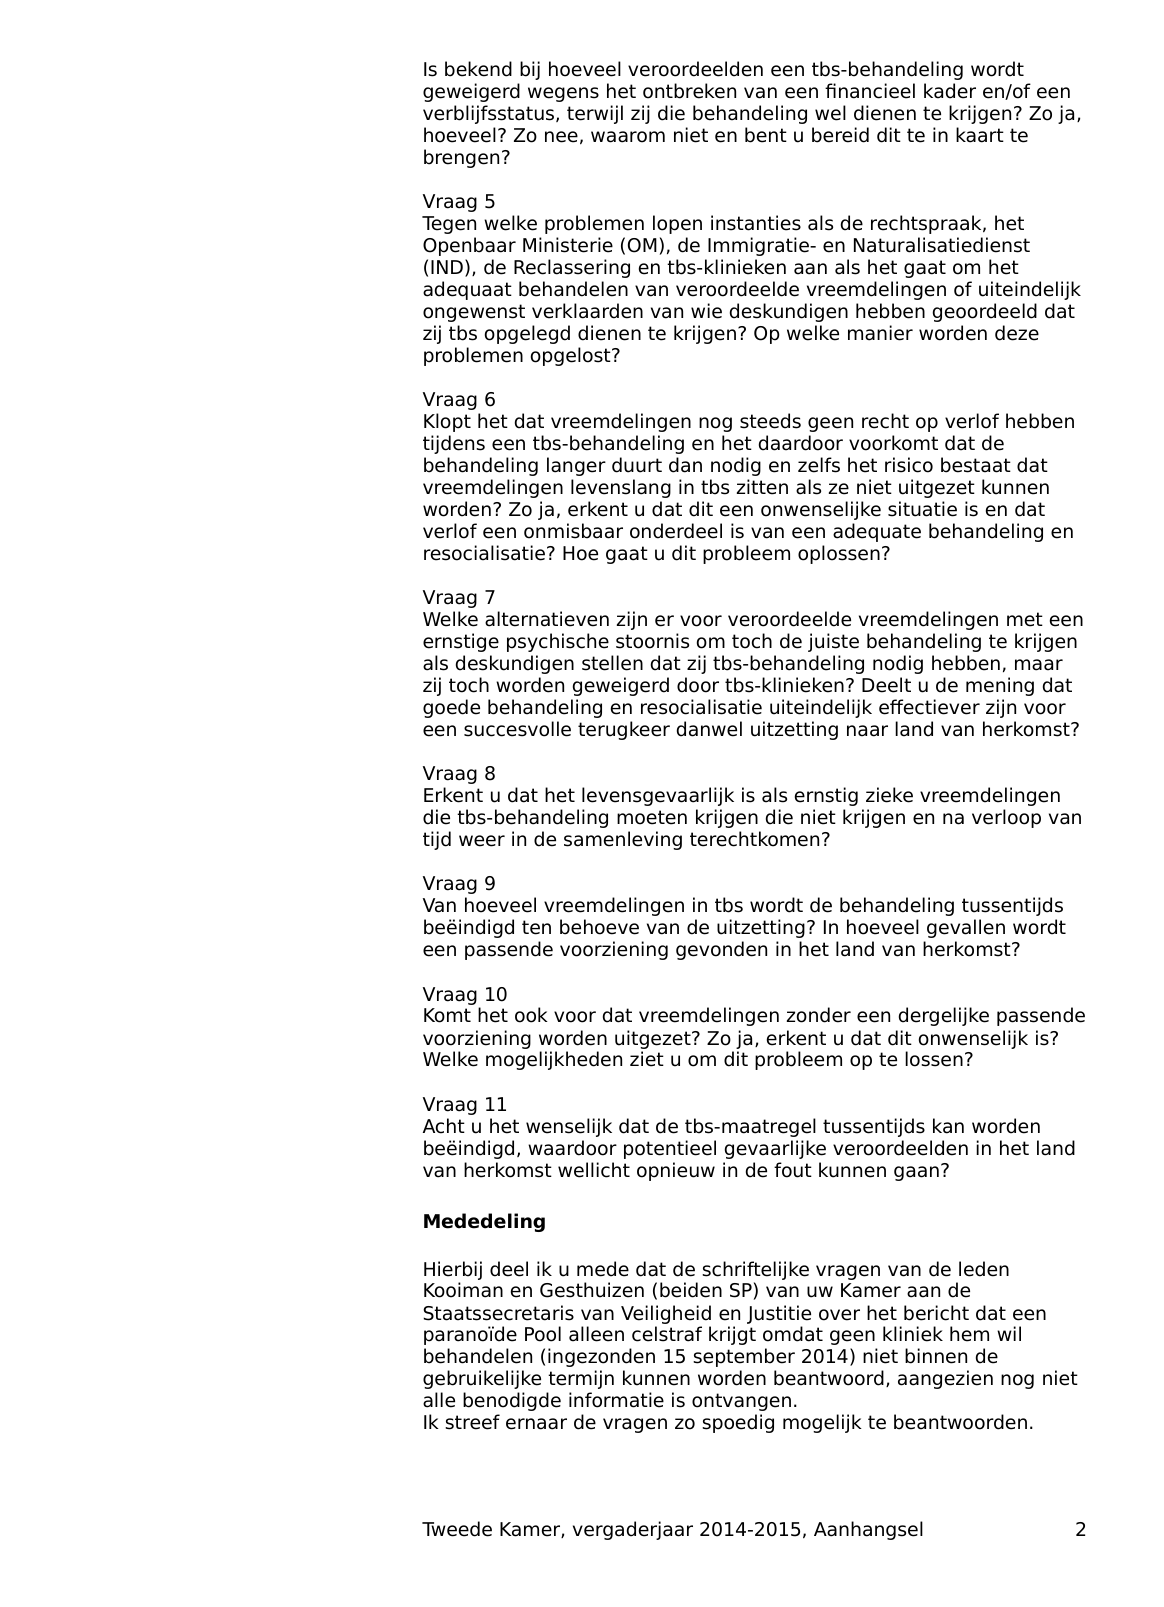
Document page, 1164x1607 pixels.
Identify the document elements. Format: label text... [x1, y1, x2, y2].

text Vraag 7 [422, 587, 1087, 609]
subtitle Mededeling [422, 1211, 1087, 1233]
text Tegen welke problemen lopen instanties als de rechtspraak, het Openbaar Ministerie (OM), de Immigratie- en Naturalisatiedienst (IND), de Reclassering en tbs-klinieken aan als het gaat om het adequaat behandelen van veroordeelde vreemdelingen of uiteindelijk ongewenst verklaarden van wie deskundigen hebben geoordeeld dat zij tbs opgelegd dienen te krijgen? Op welke manier worden deze problemen opgelost? [422, 213, 1087, 367]
text Vraag 10 [422, 983, 1087, 1005]
text Vraag 6 [422, 389, 1087, 411]
text Ik streef ernaar de vragen zo spoedig mogelijk te beantwoorden. [422, 1412, 1087, 1434]
text Acht u het wenselijk dat de tbs-maatregel tussentijds kan worden beëindigd, waardoor potentieel gevaarlijke veroordeelden in het land van herkomst wellicht opnieuw in de fout kunnen gaan? [422, 1116, 1087, 1181]
text Vraag 8 [422, 763, 1087, 785]
text Klopt het dat vreemdelingen nog steeds geen recht op verlof hebben tijdens een tbs-behandeling en het daardoor voorkomt dat de behandeling langer duurt dan nodig en zelfs het risico bestaat dat vreemdelingen levenslang in tbs zitten als ze niet uitgezet kunnen worden? Zo ja, erkent u dat dit een onwenselijke situatie is en dat verlof een onmisbaar onderdeel is van een adequate behandeling en resocialisatie? Hoe gaat u dit probleem oplossen? [422, 411, 1087, 565]
text Hierbij deel ik u mede dat de schriftelijke vragen van de leden Kooiman en Gesthuizen (beiden SP) van uw Kamer aan de Staatssecretaris van Veiligheid en Justitie over het bericht dat een paranoïde Pool alleen celstraf krijgt omdat geen kliniek hem wil behandelen (ingezonden 15 september 2014) niet binnen de gebruikelijke termijn kunnen worden beantwoord, aangezien nog niet alle benodigde informatie is ontvangen. [422, 1258, 1087, 1412]
text Vraag 9 [422, 873, 1087, 895]
text Vraag 11 [422, 1093, 1087, 1116]
text Komt het ook voor dat vreemdelingen zonder een dergelijke passende voorziening worden uitgezet? Zo ja, erkent u dat dit onwenselijk is? Welke mogelijkheden ziet u om dit probleem op te lossen? [422, 1005, 1087, 1071]
text Is bekend bij hoeveel veroordeelden een tbs-behandeling wordt geweigerd wegens het ontbreken van een financieel kader en/of een verblijfsstatus, terwijl zij die behandeling wel dienen te krijgen? Zo ja, hoeveel? Zo nee, waarom niet en bent u bereid dit te in kaart te brengen? [422, 59, 1087, 169]
text Vraag 5 [422, 191, 1087, 213]
text Welke alternatieven zijn er voor veroordeelde vreemdelingen met een ernstige psychische stoornis om toch de juiste behandeling te krijgen als deskundigen stellen dat zij tbs-behandeling nodig hebben, maar zij toch worden geweigerd door tbs-klinieken? Deelt u de mening dat goede behandeling en resocialisatie uiteindelijk effectiever zijn voor een succesvolle terugkeer danwel uitzetting naar land van herkomst? [422, 609, 1087, 741]
text Van hoeveel vreemdelingen in tbs wordt de behandeling tussentijds beëindigd ten behoeve van de uitzetting? In hoeveel gevallen wordt een passende voorziening gevonden in het land van herkomst? [422, 895, 1087, 961]
text Erkent u dat het levensgevaarlijk is als ernstig zieke vreemdelingen die tbs-behandeling moeten krijgen die niet krijgen en na verloop van tijd weer in de samenleving terechtkomen? [422, 785, 1087, 851]
